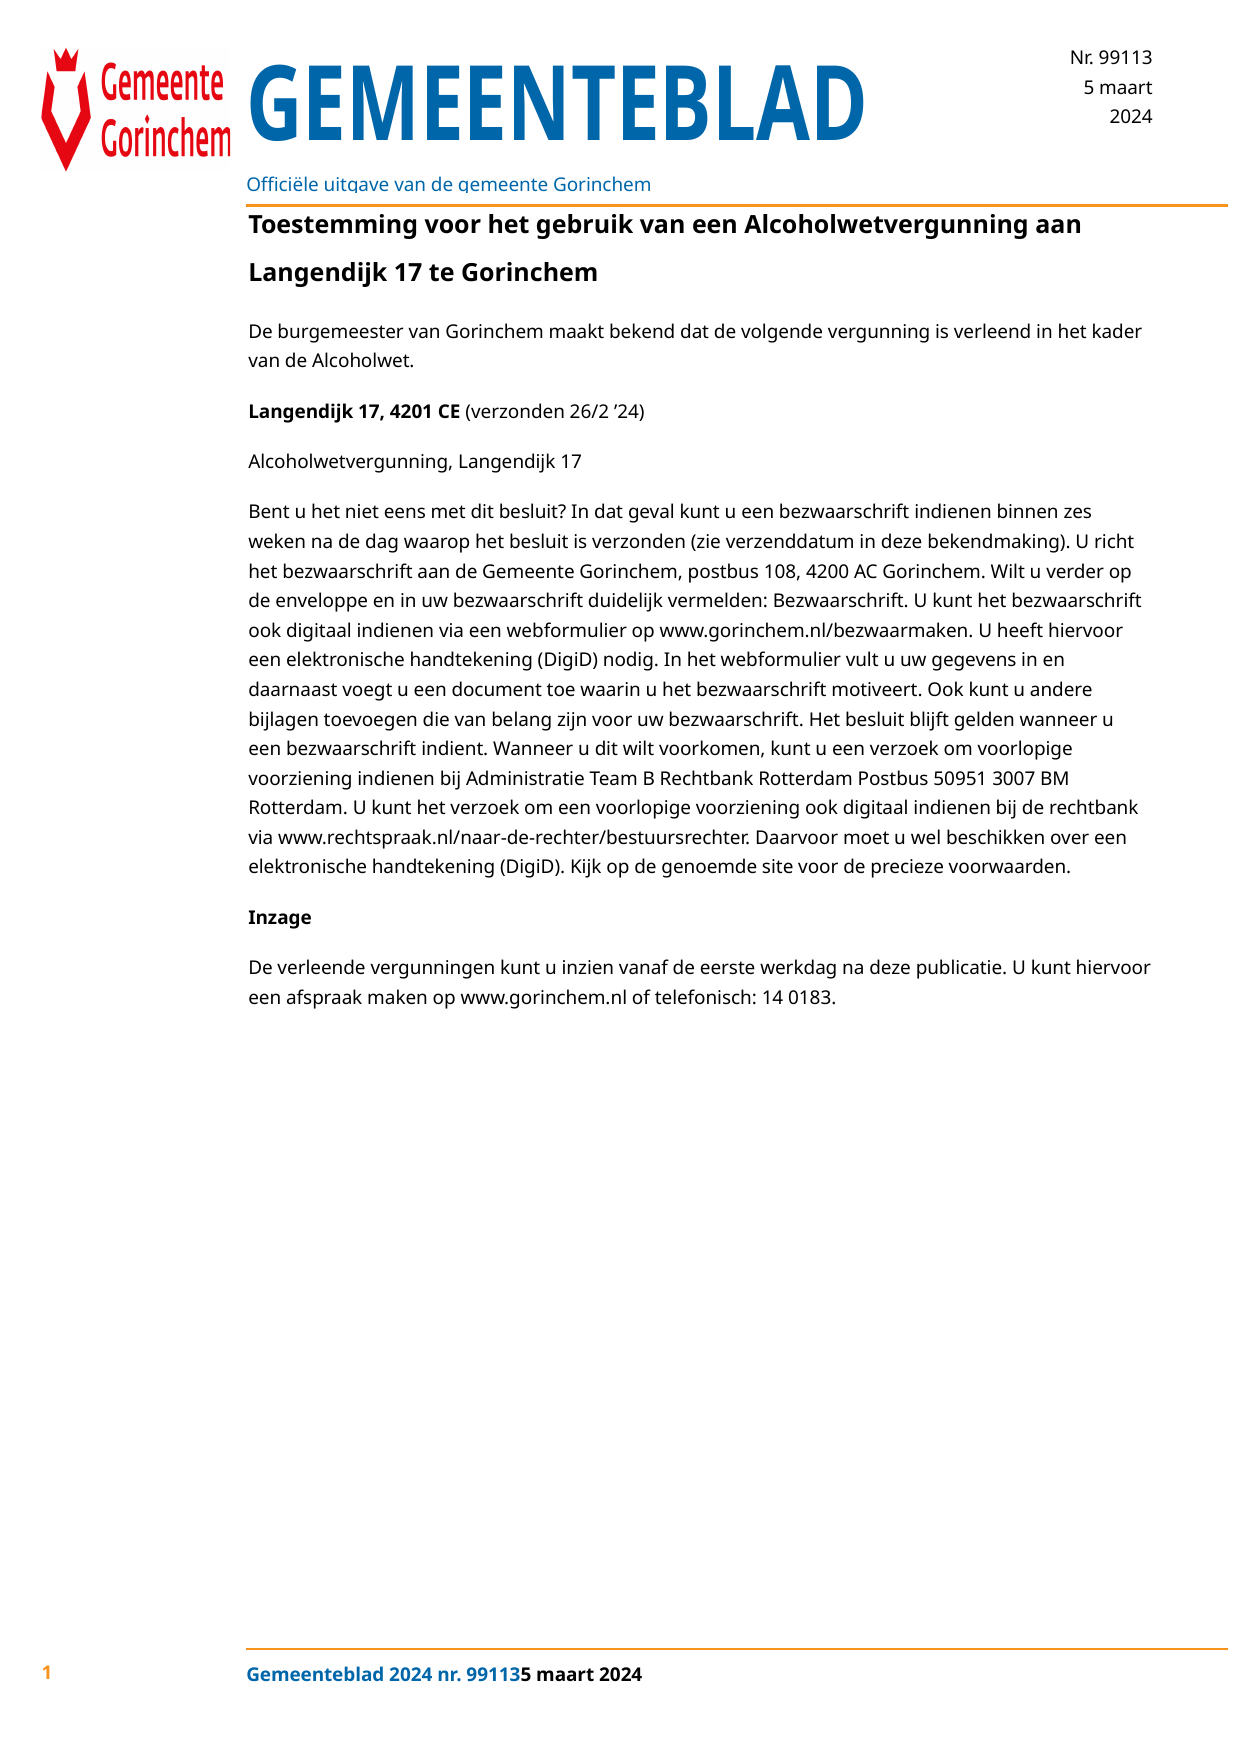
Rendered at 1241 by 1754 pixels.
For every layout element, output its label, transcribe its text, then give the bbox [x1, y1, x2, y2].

text De burgemeester van Gorinchem maakt bekend dat de volgende vergunning is verleend in het kader van de Alcoholwet. [248, 318, 1152, 373]
text Toestemming voor het gebruik van een Alcoholwetvergunning aan Langendijk 17 te Gorinchem [248, 207, 1152, 288]
text De verleende vergunningen kunt u inzien vanaf de eerste werkdag na deze publicatie. U kunt hiervoor een afspraak maken op www.gorinchem.nl of telefonisch: 14 0183. [248, 954, 1152, 1010]
text Langendijk 17, 4201 CE (verzonden 26/2 ’24) [248, 398, 1152, 424]
picture [41, 47, 231, 172]
text Alcoholwetvergunning, Langendijk 17 [248, 448, 1152, 474]
text Bent u het niet eens met dit besluit? In dat geval kunt u een bezwaarschrift indienen binnen zes weken na de dag waarop het besluit is verzonden (zie verzenddatum in deze bekendmaking). U richt het bezwaarschrift aan de Gemeente Gorinchem, postbus 108, 4200 AC Gorinchem. Wilt u verder op de enveloppe en in uw bezwaarschrift duidelijk vermelden: Bezwaarschrift. U kunt het bezwaarschrift ook digitaal indienen via een webformulier op www.gorinchem.nl/bezwaarmaken. U heeft hiervoor een elektronische handtekening (DigiD) nodig. In het webformulier vult u uw gegevens in en daarnaast voegt u een document toe waarin u het bezwaarschrift motiveert. Ook kunt u andere bijlagen toevoegen die van belang zijn voor uw bezwaarschrift. Het besluit blijft gelden wanneer u een bezwaarschrift indient. Wanneer u dit wilt voorkomen, kunt u een verzoek om voorlopige voorziening indienen bij Administratie Team B Rechtbank Rotterdam Postbus 50951 3007 BM Rotterdam. U kunt het verzoek om een voorlopige voorziening ook digitaal indienen bij de rechtbank via www.rechtspraak.nl/naar-de-rechter/bestuursrechter. Daarvoor moet u wel beschikken over een elektronische handtekening (DigiD). Kijk op de genoemde site voor de precieze voorwaarden. [248, 499, 1152, 879]
text Inzage [248, 904, 1152, 930]
